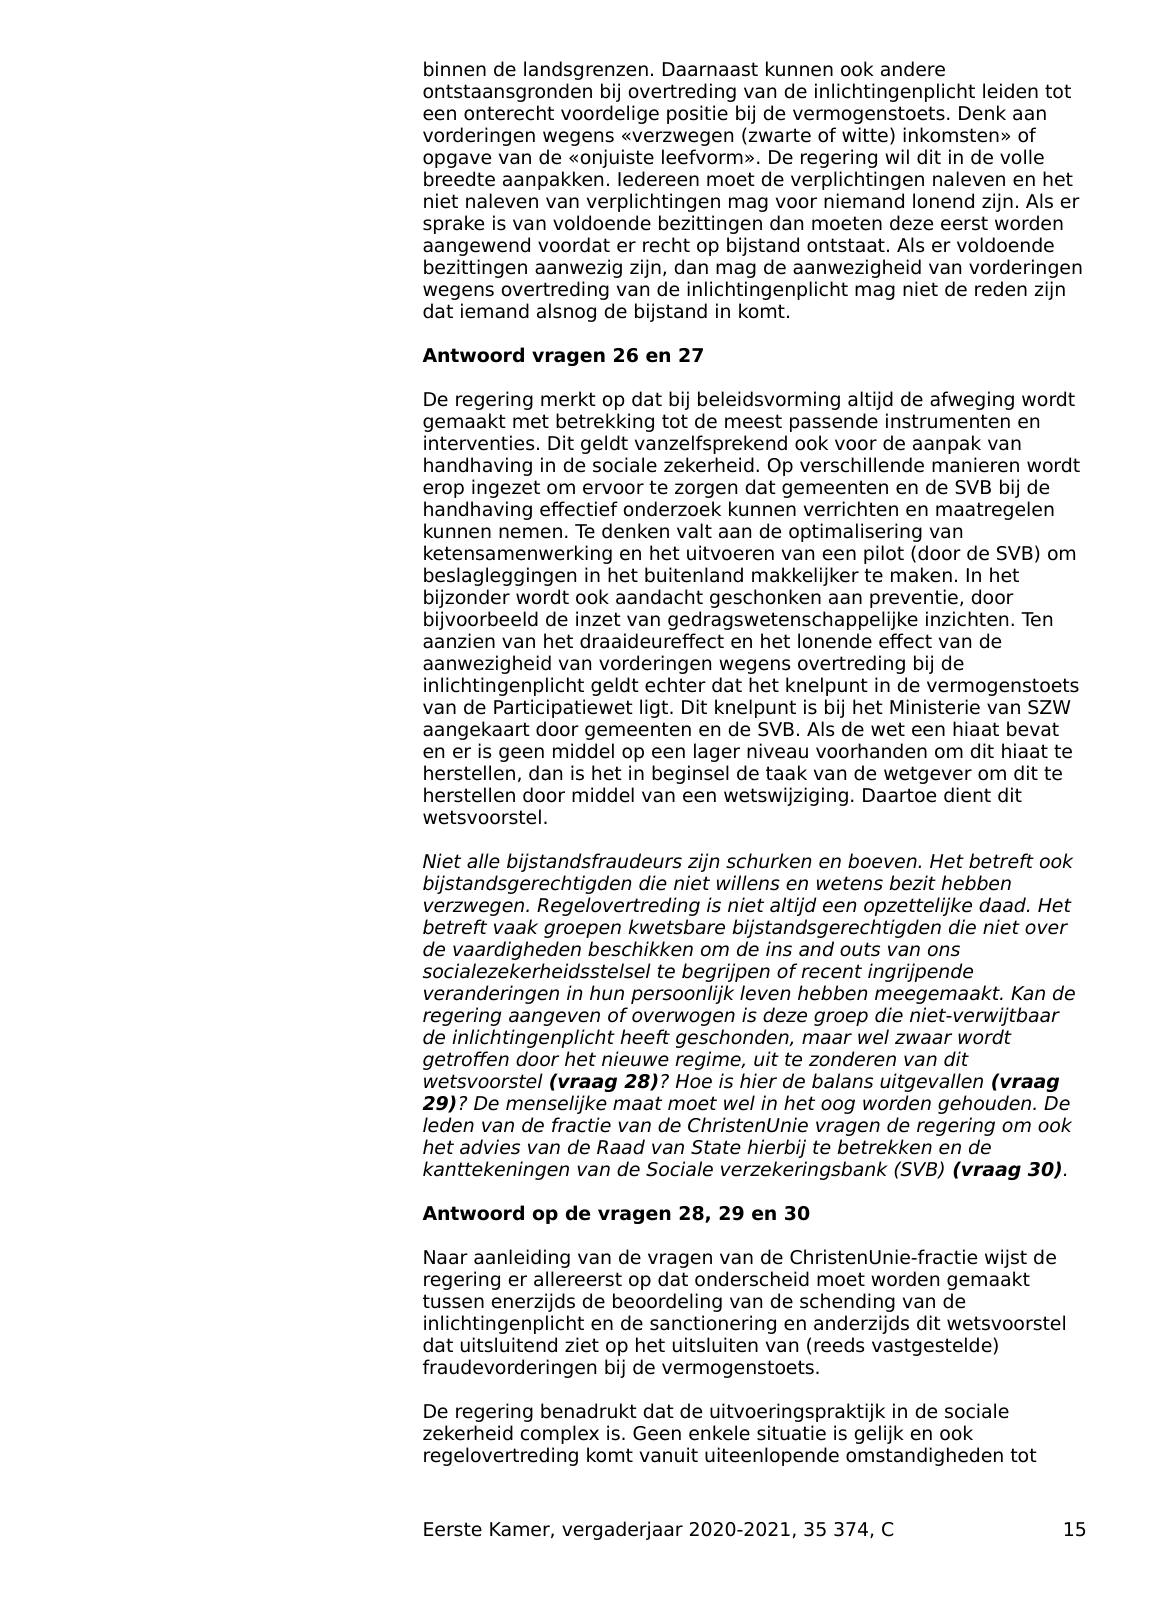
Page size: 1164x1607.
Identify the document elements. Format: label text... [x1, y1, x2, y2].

text Naar aanleiding van de vragen van de ChristenUnie-fractie wijst de regering er allereerst op dat onderscheid moet worden gemaakt tussen enerzijds de beoordeling van de schending van de inlichtingenplicht en de sanctionering en anderzijds dit wetsvoorstel dat uitsluitend ziet op het uitsluiten van (reeds vastgestelde) fraudevorderingen bij de vermogenstoets. [422, 1247, 1087, 1379]
text De regering merkt op dat bij beleidsvorming altijd de afweging wordt gemaakt met betrekking tot de meest passende instrumenten en interventies. Dit geldt vanzelfsprekend ook voor de aanpak van handhaving in de sociale zekerheid. Op verschillende manieren wordt erop ingezet om ervoor te zorgen dat gemeenten en de SVB bij de handhaving effectief onderzoek kunnen verrichten en maatregelen kunnen nemen. Te denken valt aan de optimalisering van ketensamenwerking en het uitvoeren van een pilot (door de SVB) om beslagleggingen in het buitenland makkelijker te maken. In het bijzonder wordt ook aandacht geschonken aan preventie, door bijvoorbeeld de inzet van gedragswetenschappelijke inzichten. Ten aanzien van het draaideureffect en het lonende effect van de aanwezigheid van vorderingen wegens overtreding bij de inlichtingenplicht geldt echter dat het knelpunt in de vermogenstoets van de Participatiewet ligt. Dit knelpunt is bij het Ministerie van SZW aangekaart door gemeenten en de SVB. Als de wet een hiaat bevat en er is geen middel op een lager niveau voorhanden om dit hiaat te herstellen, dan is het in beginsel de taak van de wetgever om dit te herstellen door middel van een wetswijziging. Daartoe dient dit wetsvoorstel. [422, 389, 1087, 829]
subtitle Antwoord vragen 26 en 27 [422, 345, 1087, 367]
subtitle Antwoord op de vragen 28, 29 en 30 [422, 1203, 1087, 1225]
text De regering benadrukt dat de uitvoeringspraktijk in de sociale zekerheid complex is. Geen enkele situatie is gelijk en ook regelovertreding komt vanuit uiteenlopende omstandigheden tot [422, 1401, 1087, 1467]
text binnen de landsgrenzen. Daarnaast kunnen ook andere ontstaansgronden bij overtreding van de inlichtingenplicht leiden tot een onterecht voordelige positie bij de vermogenstoets. Denk aan vorderingen wegens «verzwegen (zwarte of witte) inkomsten» of opgave van de «onjuiste leefvorm». De regering wil dit in de volle breedte aanpakken. Iedereen moet de verplichtingen naleven en het niet naleven van verplichtingen mag voor niemand lonend zijn. Als er sprake is van voldoende bezittingen dan moeten deze eerst worden aangewend voordat er recht op bijstand ontstaat. Als er voldoende bezittingen aanwezig zijn, dan mag de aanwezigheid van vorderingen wegens overtreding van de inlichtingenplicht mag niet de reden zijn dat iemand alsnog de bijstand in komt. [422, 59, 1087, 323]
text Niet alle bijstandsfraudeurs zijn schurken en boeven. Het betreft ook bijstandsgerechtigden die niet willens en wetens bezit hebben verzwegen. Regelovertreding is niet altijd een opzettelijke daad. Het betreft vaak groepen kwetsbare bijstandsgerechtigden die niet over de vaardigheden beschikken om de ins and outs van ons socialezekerheidsstelsel te begrijpen of recent ingrijpende veranderingen in hun persoonlijk leven hebben meegemaakt. Kan de regering aangeven of overwogen is deze groep die niet-verwijtbaar de inlichtingenplicht heeft geschonden, maar wel zwaar wordt getroffen door het nieuwe regime, uit te zonderen van dit wetsvoorstel (vraag 28)? Hoe is hier de balans uitgevallen (vraag 29)? De menselijke maat moet wel in het oog worden gehouden. De leden van de fractie van de ChristenUnie vragen de regering om ook het advies van de Raad van State hierbij te betrekken en de kanttekeningen van de Sociale verzekeringsbank (SVB) (vraag 30). [422, 851, 1087, 1181]
